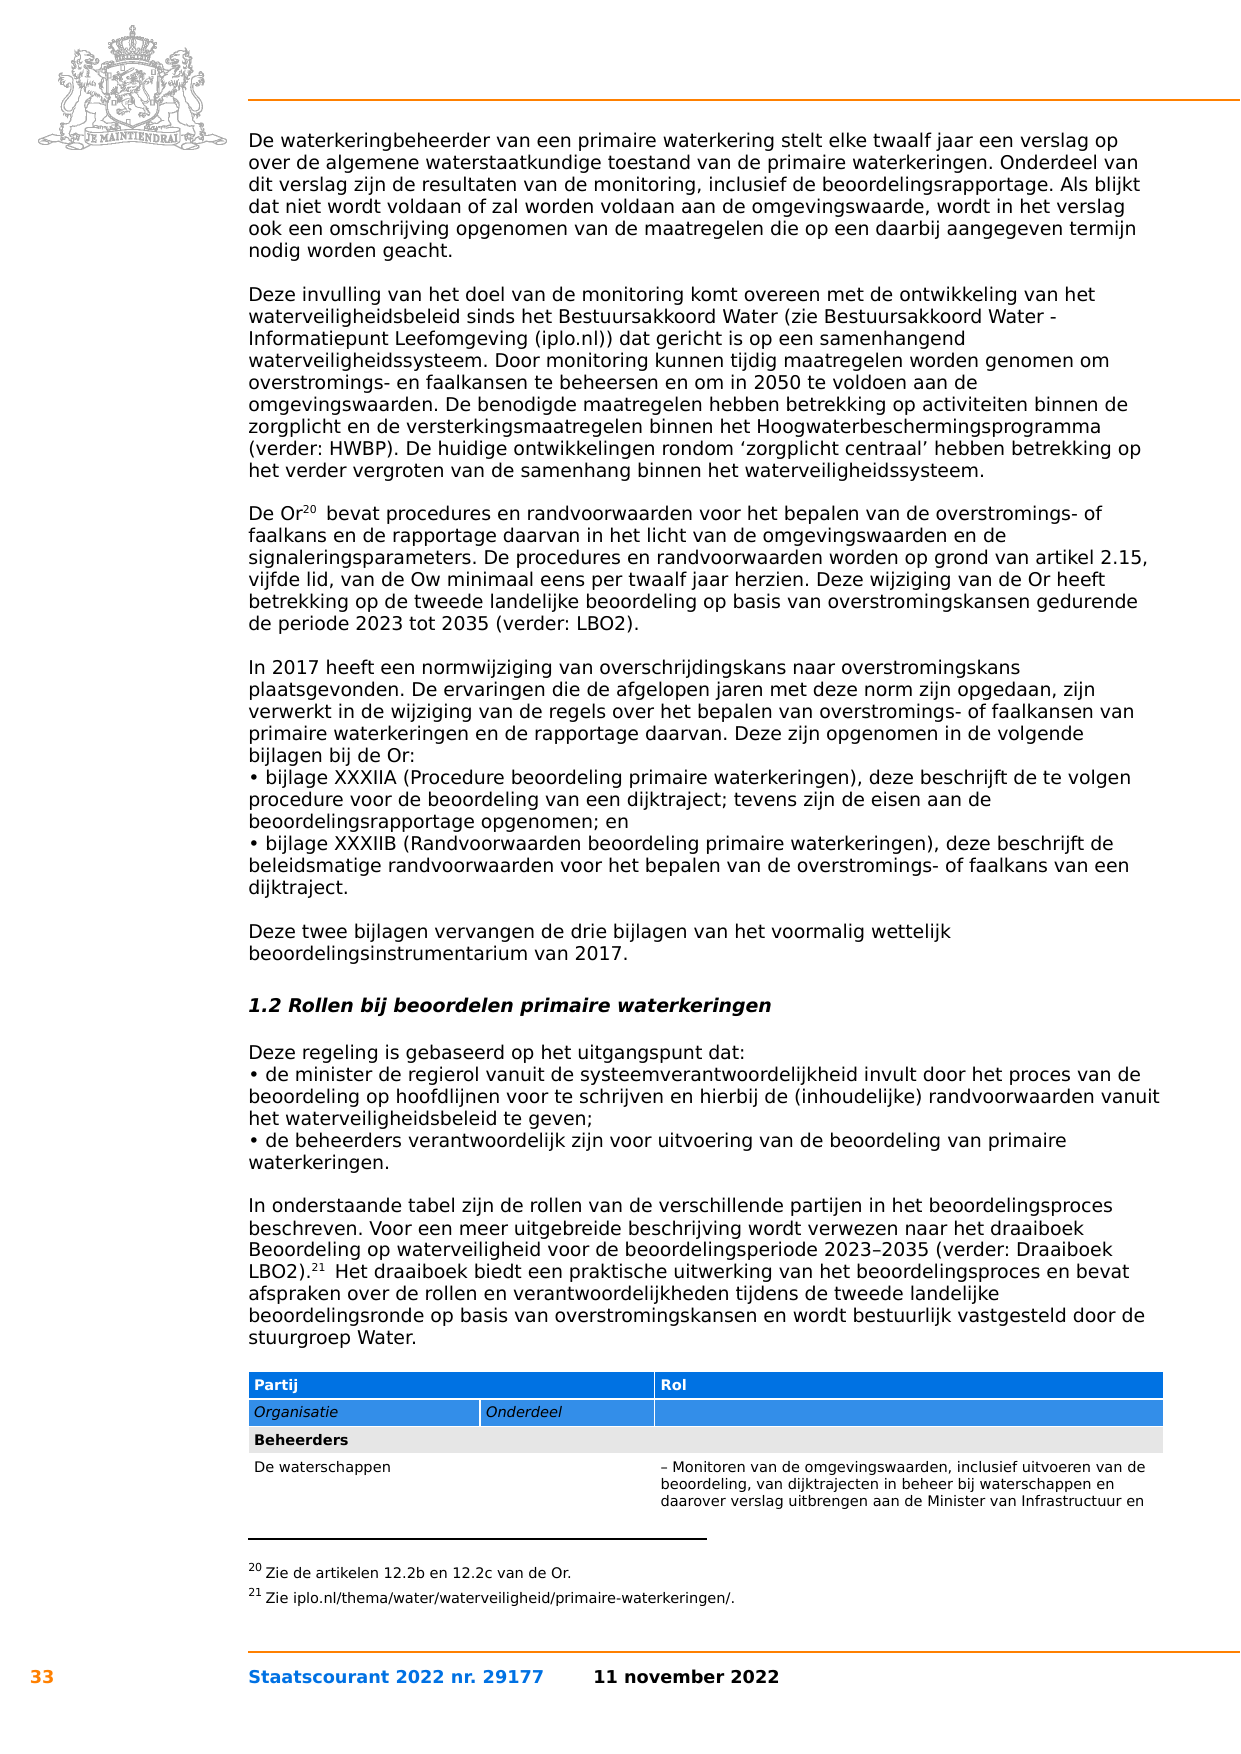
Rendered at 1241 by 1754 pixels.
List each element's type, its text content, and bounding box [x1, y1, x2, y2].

text Zie de artikelen 12.2b en 12.2c van de Or. [248, 1561, 1163, 1583]
text Deze twee bijlagen vervangen de drie bijlagen van het voormalig wettelijk beoordelingsinstrumentarium van 2017. [248, 921, 1163, 965]
table_header Rol [655, 1372, 1163, 1398]
text De waterkeringbeheerder van een primaire waterkering stelt elke twaalf jaar een verslag op over de algemene waterstaatkundige toestand van de primaire waterkeringen. Onderdeel van dit verslag zijn de resultaten van de monitoring, inclusief de beoordelingsrapportage. Als blijkt dat niet wordt voldaan of zal worden voldaan aan de omgevingswaarde, wordt in het verslag ook een omschrijving opgenomen van de maatregelen die op een daarbij aangegeven termijn nodig worden geacht. [248, 130, 1163, 262]
table_header Partij [249, 1372, 654, 1398]
table_cell Beheerders [249, 1427, 1163, 1453]
text Zie iplo.nl/thema/water/waterveiligheid/primaire-waterkeringen/. [248, 1586, 1163, 1608]
text Deze regeling is gebaseerd op het uitgangspunt dat: [248, 1042, 1163, 1064]
text Deze invulling van het doel van de monitoring komt overeen met de ontwikkeling van het waterveiligheidsbeleid sinds het Bestuursakkoord Water (zie Bestuursakkoord Water - Informatiepunt Leefomgeving (iplo.nl)) dat gericht is op een samenhangend waterveiligheidssysteem. Door monitoring kunnen tijdig maatregelen worden genomen om overstromings- en faalkansen te beheersen en om in 2050 te voldoen aan de omgevingswaarden. De benodigde maatregelen hebben betrekking op activiteiten binnen de zorgplicht en de versterkingsmaatregelen binnen het Hoogwaterbeschermingsprogramma (verder: HWBP). De huidige ontwikkelingen rondom ‘zorgplicht centraal’ hebben betrekking op het verder vergroten van de samenhang binnen het waterveiligheidssysteem. [248, 284, 1163, 481]
text In onderstaande tabel zijn de rollen van de verschillende partijen in het beoordelingsproces beschreven. Voor een meer uitgebreide beschrijving wordt verwezen naar het draaiboek Beoordeling op waterveiligheid voor de beoordelingsperiode 2023–2035 (verder: Draaiboek LBO2). Het draaiboek biedt een praktische uitwerking van het beoordelingsproces en bevat afspraken over de rollen en verantwoordelijkheden tijdens de tweede landelijke beoordelingsronde op basis van overstromingskansen en wordt bestuurlijk vastgesteld door de stuurgroep Water. [248, 1195, 1163, 1349]
table_cell De waterschappen [249, 1454, 479, 1515]
text De Or bevat procedures en randvoorwaarden voor het bepalen van de overstromings- of faalkans en de rapportage daarvan in het licht van de omgevingswaarden en de signaleringsparameters. De procedures en randvoorwaarden worden op grond van artikel 2.15, vijfde lid, van de Ow minimaal eens per twaalf jaar herzien. Deze wijziging van de Or heeft betrekking op de tweede landelijke beoordeling op basis van overstromingskansen gedurende de periode 2023 tot 2035 (verder: LBO2). [248, 503, 1163, 635]
table_cell Onderdeel [481, 1400, 654, 1426]
text In 2017 heeft een normwijziging van overschrijdingskans naar overstromingskans plaatsgevonden. De ervaringen die de afgelopen jaren met deze norm zijn opgedaan, zijn verwerkt in de wijziging van de regels over het bepalen van overstromings- of faalkansen van primaire waterkeringen en de rapportage daarvan. Deze zijn opgenomen in de volgende bijlagen bij de Or: [248, 657, 1163, 767]
table_cell [481, 1454, 654, 1515]
text • bijlage XXXIIB (Randvoorwaarden beoordeling primaire waterkeringen), deze beschrijft de beleidsmatige randvoorwaarden voor het bepalen van de overstromings- of faalkans van een dijktraject. [248, 833, 1163, 899]
table_cell Organisatie [249, 1400, 479, 1426]
text • de minister de regierol vanuit de systeemverantwoordelijkheid invult door het proces van de beoordeling op hoofdlijnen voor te schrijven en hierbij de (inhoudelijke) randvoorwaarden vanuit het waterveiligheidsbeleid te geven; [248, 1064, 1163, 1129]
table_cell [655, 1400, 1163, 1426]
text • bijlage XXXIIA (Procedure beoordeling primaire waterkeringen), deze beschrijft de te volgen procedure voor de beoordeling van een dijktraject; tevens zijn de eisen aan de beoordelingsrapportage opgenomen; en [248, 767, 1163, 833]
table_cell – Monitoren van de omgevingswaarden, inclusief uitvoeren van de beoordeling, van dijktrajecten in beheer bij waterschappen en daarover verslag uitbrengen aan de Minister van Infrastructuur en [655, 1454, 1163, 1515]
picture [38, 25, 227, 150]
subtitle 1.2 Rollen bij beoordelen primaire waterkeringen [248, 995, 1163, 1017]
text • de beheerders verantwoordelijk zijn voor uitvoering van de beoordeling van primaire waterkeringen. [248, 1129, 1163, 1173]
